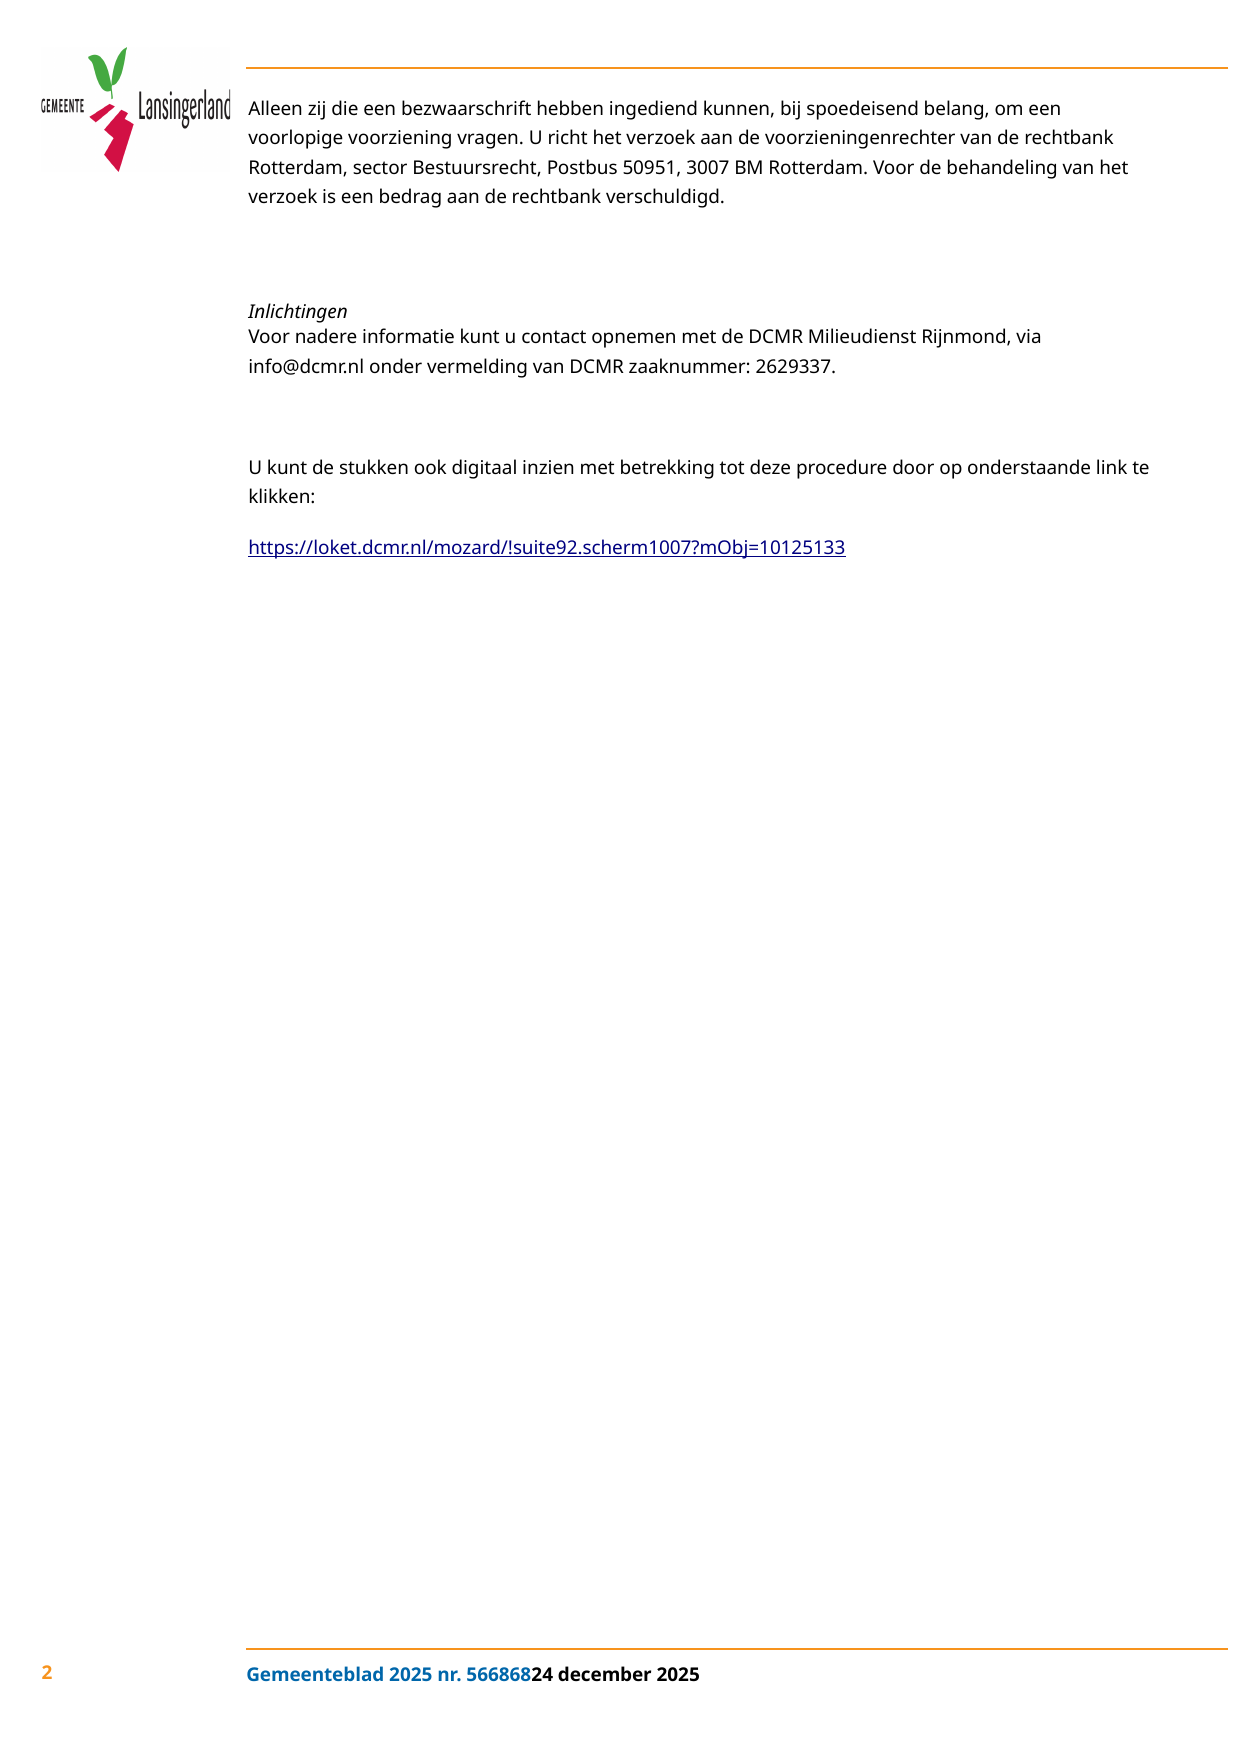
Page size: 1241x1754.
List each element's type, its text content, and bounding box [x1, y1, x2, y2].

picture [41, 47, 231, 172]
text Alleen zij die een bezwaarschrift hebben ingediend kunnen, bij spoedeisend belang, om een voorlopige voorziening vragen. U richt het verzoek aan de voorzieningenrechter van de rechtbank Rotterdam, sector Bestuursrecht, Postbus 50951, 3007 BM Rotterdam. Voor de behandeling van het verzoek is een bedrag aan de rechtbank verschuldigd. [248, 95, 1152, 209]
text Voor nadere informatie kunt u contact opnemen met de DCMR Milieudienst Rijnmond, via info@dcmr.nl onder vermelding van DCMR zaaknummer: 2629337. [248, 324, 1152, 379]
text Inlichtingen [248, 298, 1152, 324]
text https://loket.dcmr.nl/mozard/!suite92.scherm1007?mObj=10125133 [248, 534, 1152, 560]
text U kunt de stukken ook digitaal inzien met betrekking tot deze procedure door op onderstaande link te klikken: [248, 454, 1152, 509]
